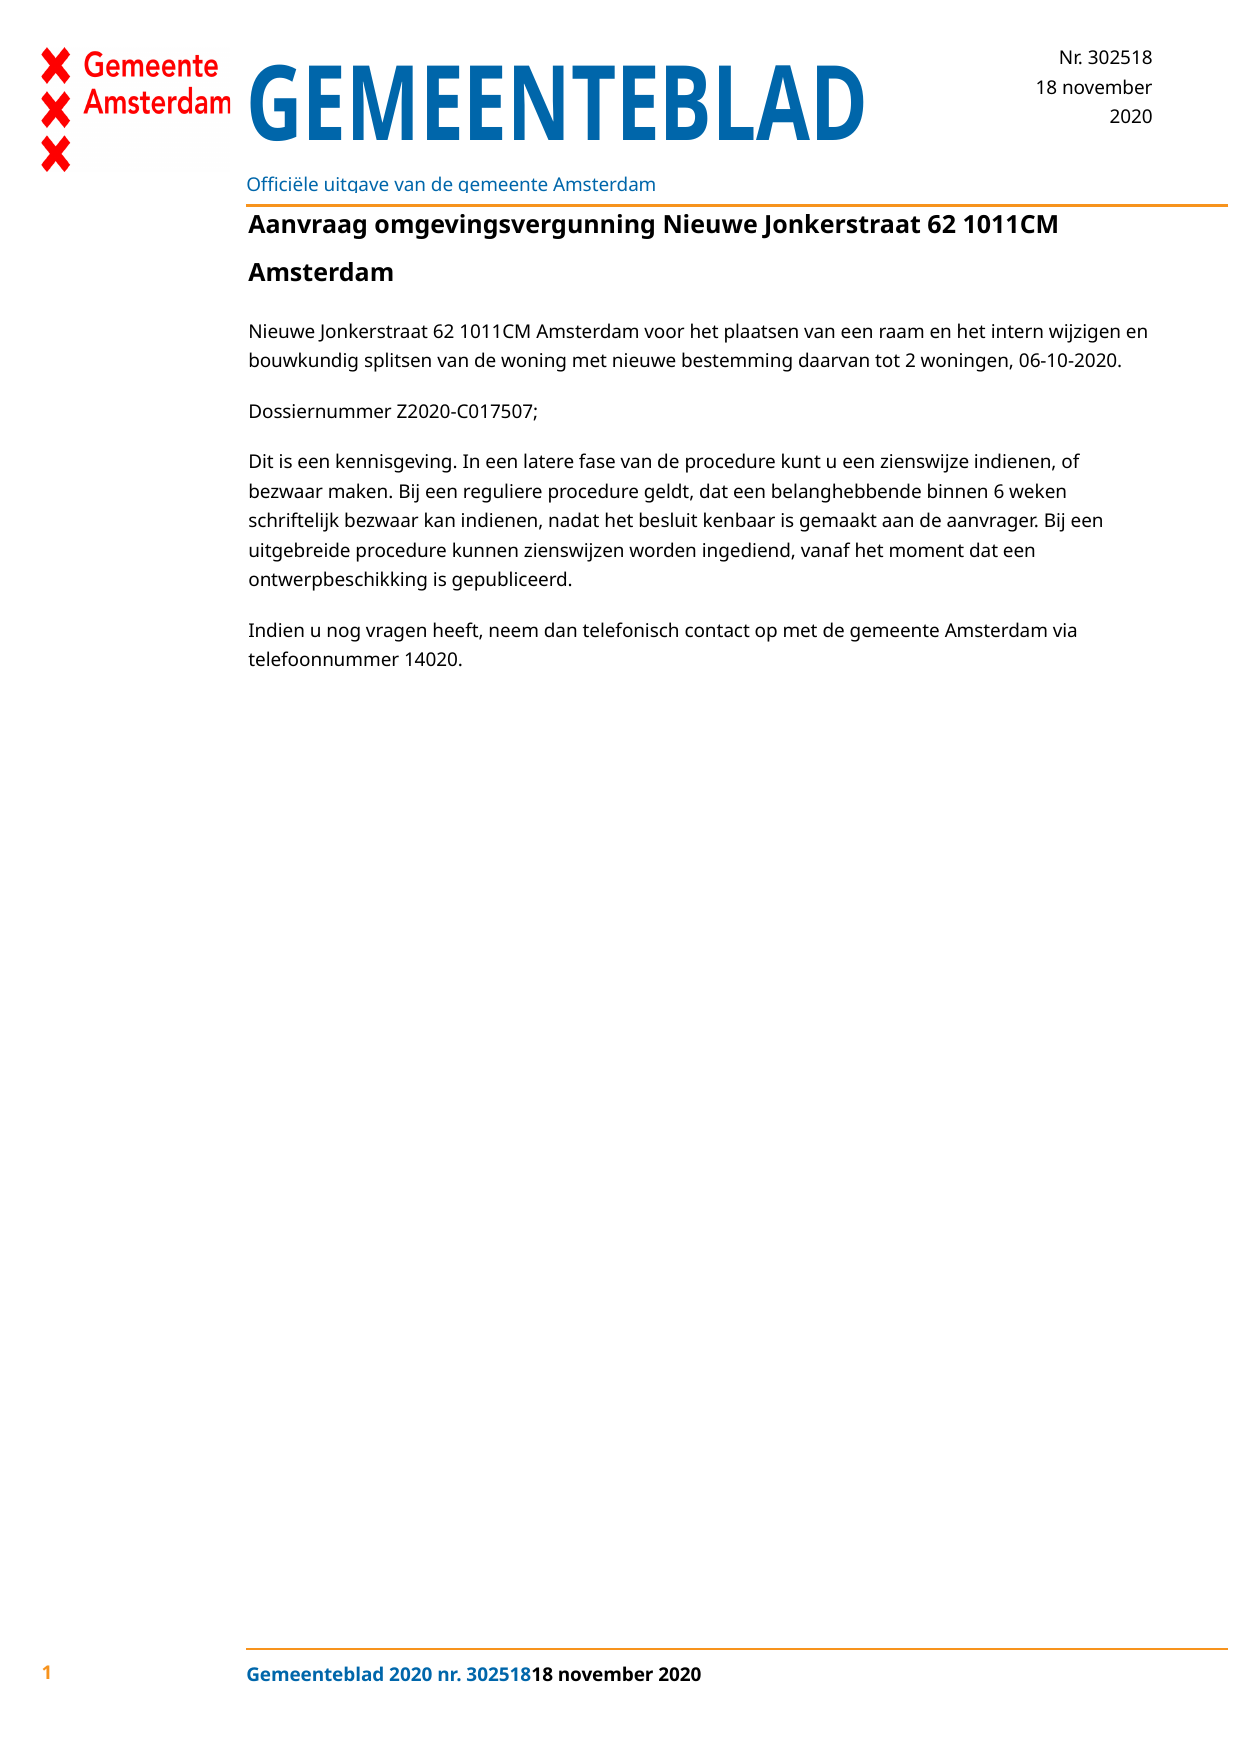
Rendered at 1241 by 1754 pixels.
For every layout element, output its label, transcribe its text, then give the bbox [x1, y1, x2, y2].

text Nieuwe Jonkerstraat 62 1011CM Amsterdam voor het plaatsen van een raam en het intern wijzigen en bouwkundig splitsen van de woning met nieuwe bestemming daarvan tot 2 woningen, 06-10-2020. [248, 318, 1152, 373]
picture [41, 47, 231, 172]
text Indien u nog vragen heeft, neem dan telefonisch contact op met de gemeente Amsterdam via telefoonnummer 14020. [248, 617, 1152, 672]
text Dit is een kennisgeving. In een latere fase van de procedure kunt u een zienswijze indienen, of bezwaar maken. Bij een reguliere procedure geldt, dat een belanghebbende binnen 6 weken schriftelijk bezwaar kan indienen, nadat het besluit kenbaar is gemaakt aan de aanvrager. Bij een uitgebreide procedure kunnen zienswijzen worden ingediend, vanaf het moment dat een ontwerpbeschikking is gepubliceerd. [248, 448, 1152, 592]
text Aanvraag omgevingsvergunning Nieuwe Jonkerstraat 62 1011CM Amsterdam [248, 207, 1152, 288]
text Dossiernummer Z2020-C017507; [248, 398, 1152, 424]
